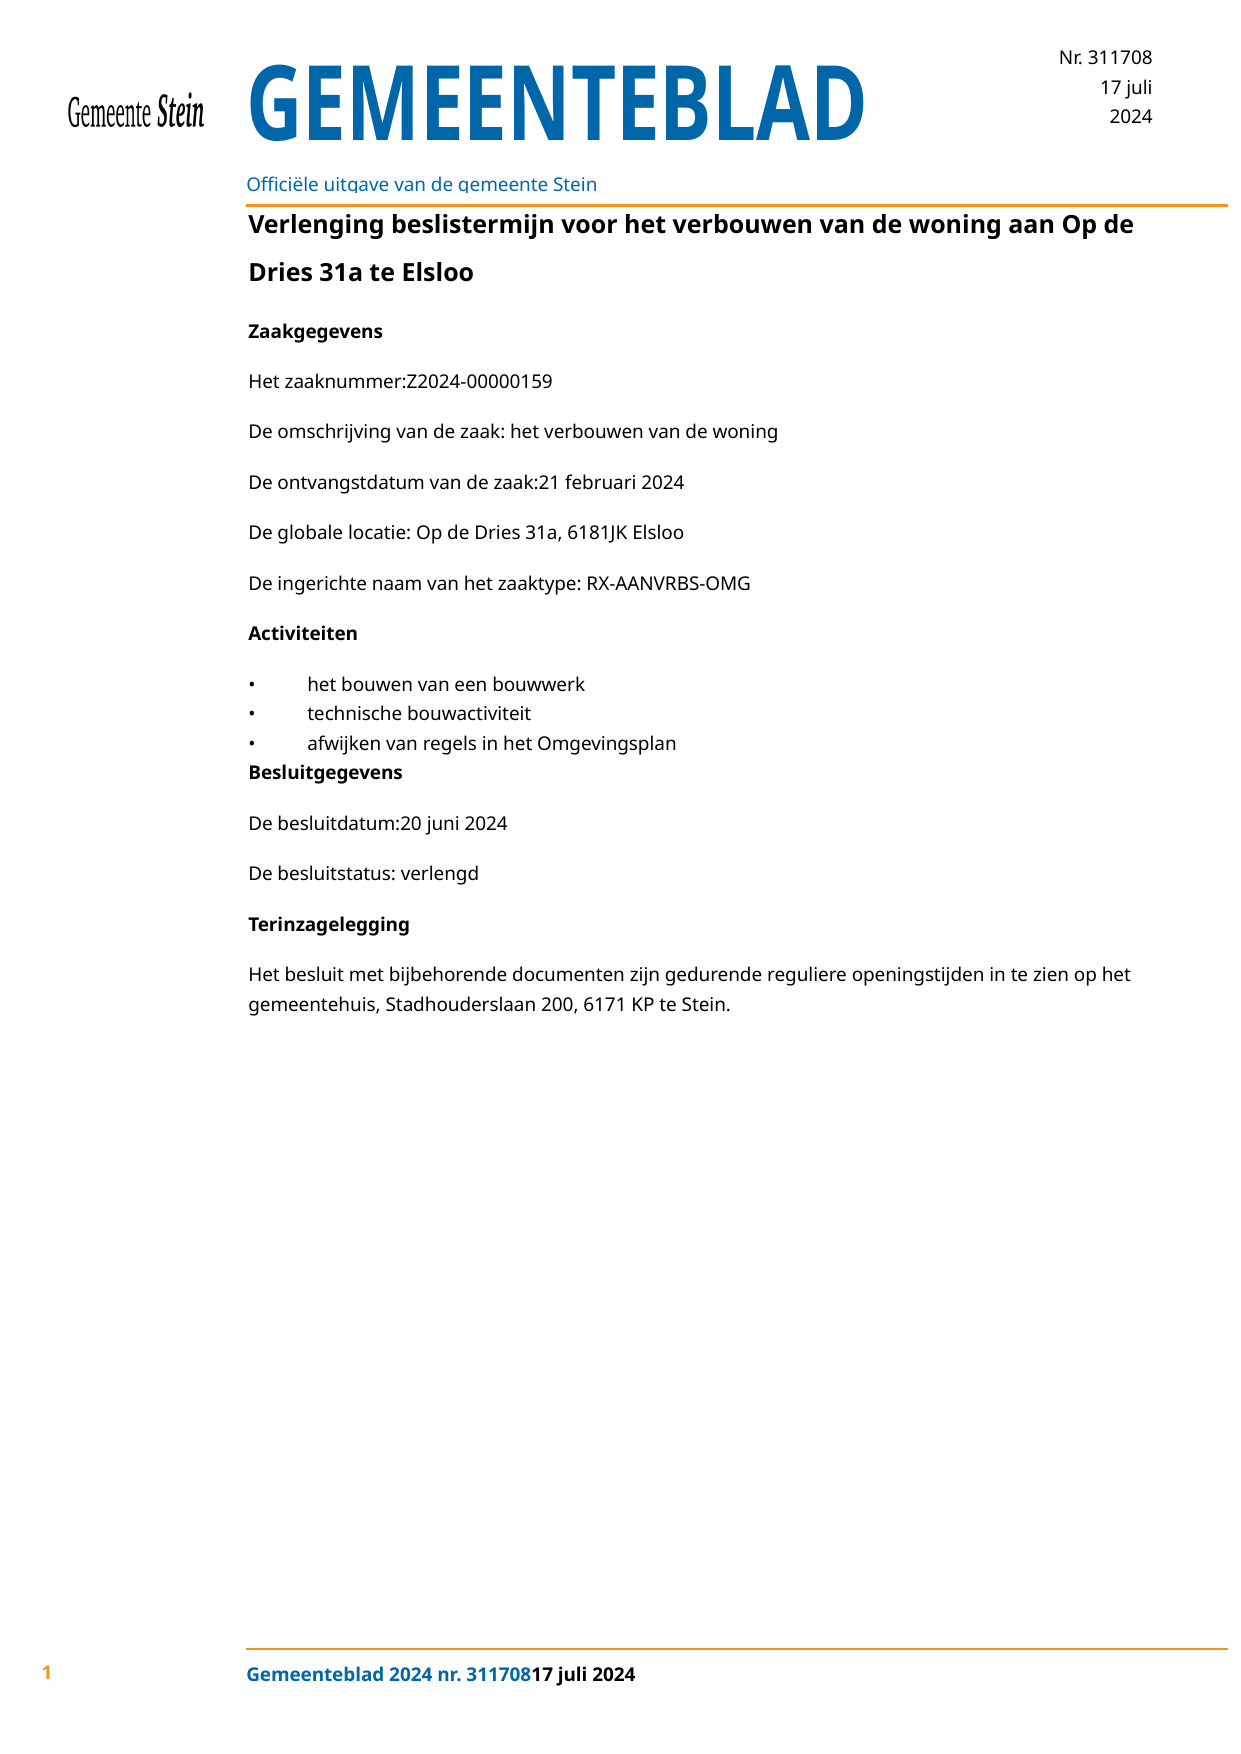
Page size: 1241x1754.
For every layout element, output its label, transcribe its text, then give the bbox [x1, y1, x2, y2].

text De besluitstatus: verlengd [248, 860, 1152, 886]
text Activiteiten [248, 620, 1152, 646]
text Besluitgegevens [248, 759, 1152, 785]
text De ontvangstdatum van de zaak:21 februari 2024 [248, 469, 1152, 495]
text De globale locatie: Op de Dries 31a, 6181JK Elsloo [248, 519, 1152, 545]
list technische bouwactiviteit [248, 700, 1152, 726]
text De omschrijving van de zaak: het verbouwen van de woning [248, 419, 1152, 444]
text Verlenging beslistermijn voor het verbouwen van de woning aan Op de Dries 31a te Elsloo [248, 207, 1152, 288]
text Het zaaknummer:Z2024-00000159 [248, 368, 1152, 394]
text De besluitdatum:20 juni 2024 [248, 810, 1152, 836]
text Het besluit met bijbehorende documenten zijn gedurende reguliere openingstijden in te zien op het gemeentehuis, Stadhouderslaan 200, 6171 KP te Stein. [248, 961, 1152, 1017]
text De ingerichte naam van het zaaktype: RX-AANVRBS-OMG [248, 570, 1152, 596]
text Terinzagelegging [248, 911, 1152, 937]
picture [41, 47, 231, 172]
list het bouwen van een bouwwerk [248, 671, 1152, 697]
text Zaakgegevens [248, 318, 1152, 344]
list afwijken van regels in het Omgevingsplan [248, 730, 1152, 756]
